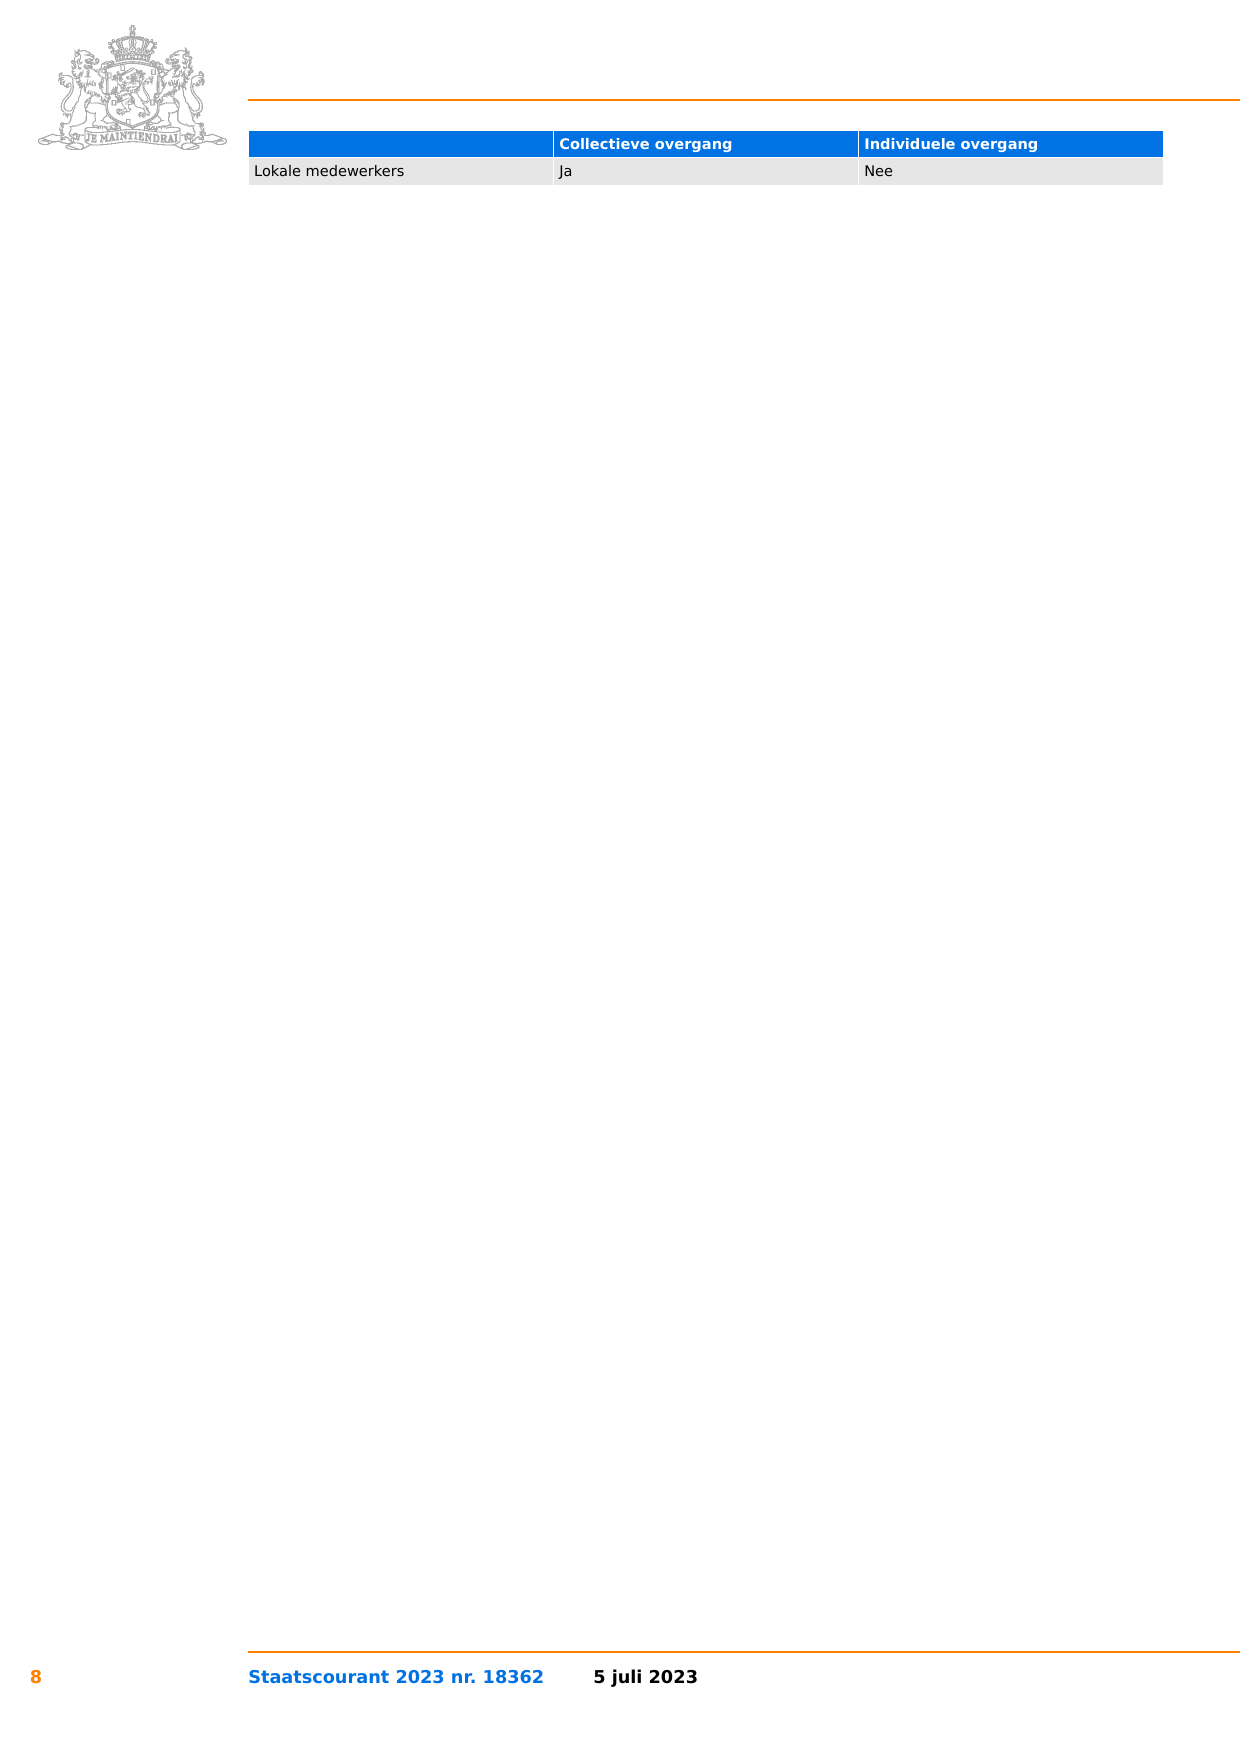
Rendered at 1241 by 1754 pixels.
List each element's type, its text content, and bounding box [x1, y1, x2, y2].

table_cell Ja [554, 158, 858, 185]
table_cell Nee [859, 158, 1163, 185]
table_header Individuele overgang [859, 131, 1163, 157]
table_cell Lokale medewerkers [249, 158, 553, 185]
picture [38, 25, 227, 150]
table_header [249, 131, 553, 157]
table_header Collectieve overgang [554, 131, 858, 157]
